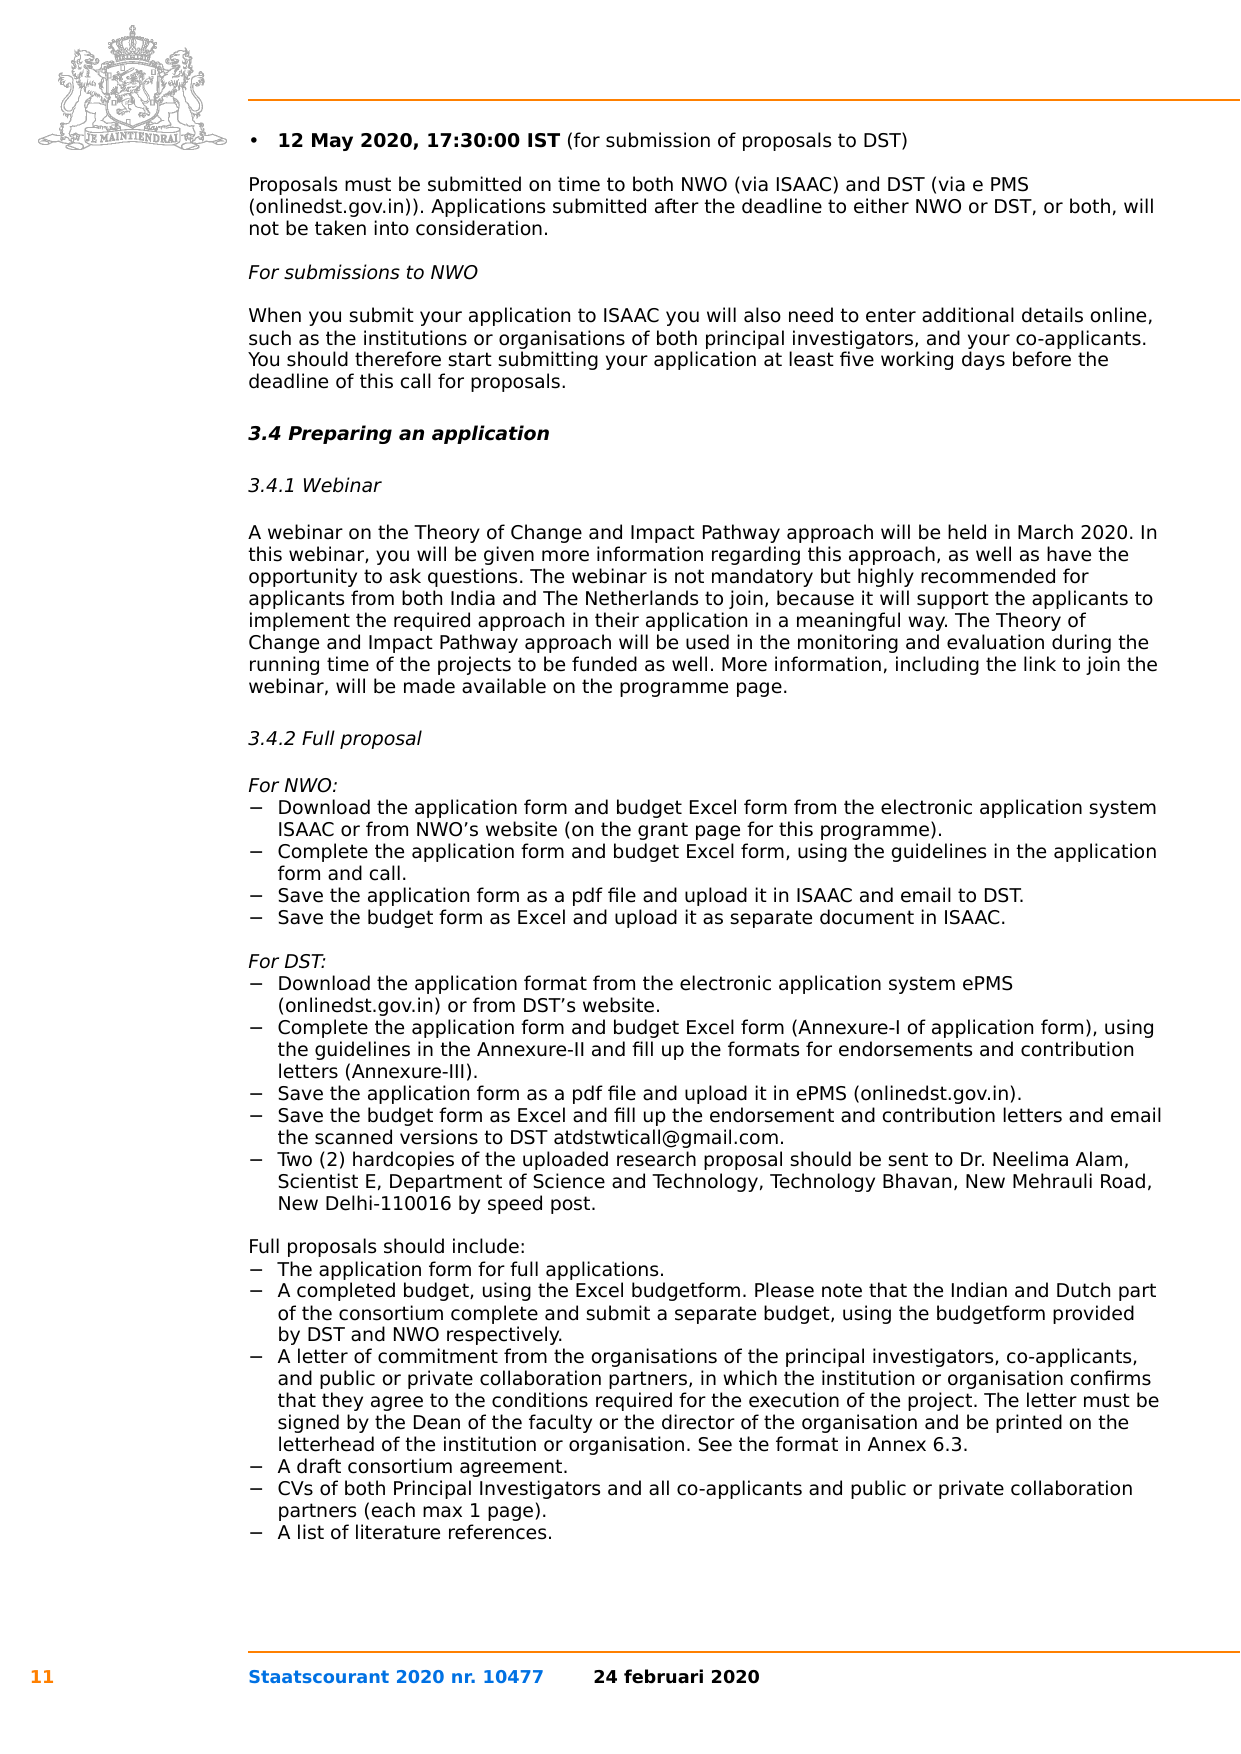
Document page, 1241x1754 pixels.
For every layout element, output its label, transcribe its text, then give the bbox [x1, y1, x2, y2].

text • 12 May 2020, 17:30:00 IST (for submission of proposals to DST) [248, 130, 1163, 152]
text − A letter of commitment from the organisations of the principal investigators, co-applicants, and public or private collaboration partners, in which the institution or organisation confirms that they agree to the conditions required for the execution of the project. The letter must be signed by the Dean of the faculty or the director of the organisation and be printed on the letterhead of the institution or organisation. See the format in Annex 6.3. [248, 1346, 1163, 1456]
picture [38, 25, 227, 150]
text − Save the budget form as Excel and upload it as separate document in ISAAC. [248, 907, 1163, 929]
text − Save the budget form as Excel and fill up the endorsement and contribution letters and email the scanned versions to DST atdstwticall@gmail.com. [248, 1105, 1163, 1149]
text − A draft consortium agreement. [248, 1456, 1163, 1478]
text − Complete the application form and budget Excel form, using the guidelines in the application form and call. [248, 841, 1163, 885]
subtitle 3.4.1 Webinar [248, 475, 1163, 497]
text − Complete the application form and budget Excel form (Annexure-I of application form), using the guidelines in the Annexure-II and fill up the formats for endorsements and contribution letters (Annexure-III). [248, 1017, 1163, 1083]
text − Save the application form as a pdf file and upload it in ePMS (onlinedst.gov.in). [248, 1083, 1163, 1105]
text − Download the application format from the electronic application system ePMS (onlinedst.gov.in) or from DST’s website. [248, 973, 1163, 1017]
text Proposals must be submitted on time to both NWO (via ISAAC) and DST (via e PMS (onlinedst.gov.in)). Applications submitted after the deadline to either NWO or DST, or both, will not be taken into consideration. [248, 174, 1163, 240]
subtitle 3.4 Preparing an application [248, 423, 1163, 445]
subtitle 3.4.2 Full proposal [248, 728, 1163, 750]
text − Save the application form as a pdf file and upload it in ISAAC and email to DST. [248, 885, 1163, 907]
text Full proposals should include: [248, 1236, 1163, 1258]
text − CVs of both Principal Investigators and all co-applicants and public or private collaboration partners (each max 1 page). [248, 1478, 1163, 1522]
text For NWO: [248, 775, 1163, 797]
text − A list of literature references. [248, 1522, 1163, 1544]
text − Download the application form and budget Excel form from the electronic application system ISAAC or from NWO’s website (on the grant page for this programme). [248, 797, 1163, 841]
text When you submit your application to ISAAC you will also need to enter additional details online, such as the institutions or organisations of both principal investigators, and your co-applicants. You should therefore start submitting your application at least five working days before the deadline of this call for proposals. [248, 305, 1163, 393]
text A webinar on the Theory of Change and Impact Pathway approach will be held in March 2020. In this webinar, you will be given more information regarding this approach, as well as have the opportunity to ask questions. The webinar is not mandatory but highly recommended for applicants from both India and The Netherlands to join, because it will support the applicants to implement the required approach in their application in a meaningful way. The Theory of Change and Impact Pathway approach will be used in the monitoring and evaluation during the running time of the projects to be funded as well. More information, including the link to join the webinar, will be made available on the programme page. [248, 522, 1163, 698]
text − Two (2) hardcopies of the uploaded research proposal should be sent to Dr. Neelima Alam, Scientist E, Department of Science and Technology, Technology Bhavan, New Mehrauli Road, New Delhi-110016 by speed post. [248, 1149, 1163, 1214]
text − A completed budget, using the Excel budgetform. Please note that the Indian and Dutch part of the consortium complete and submit a separate budget, using the budgetform provided by DST and NWO respectively. [248, 1280, 1163, 1346]
text − The application form for full applications. [248, 1258, 1163, 1280]
text For DST: [248, 951, 1163, 973]
subtitle For submissions to NWO [248, 262, 1163, 283]
